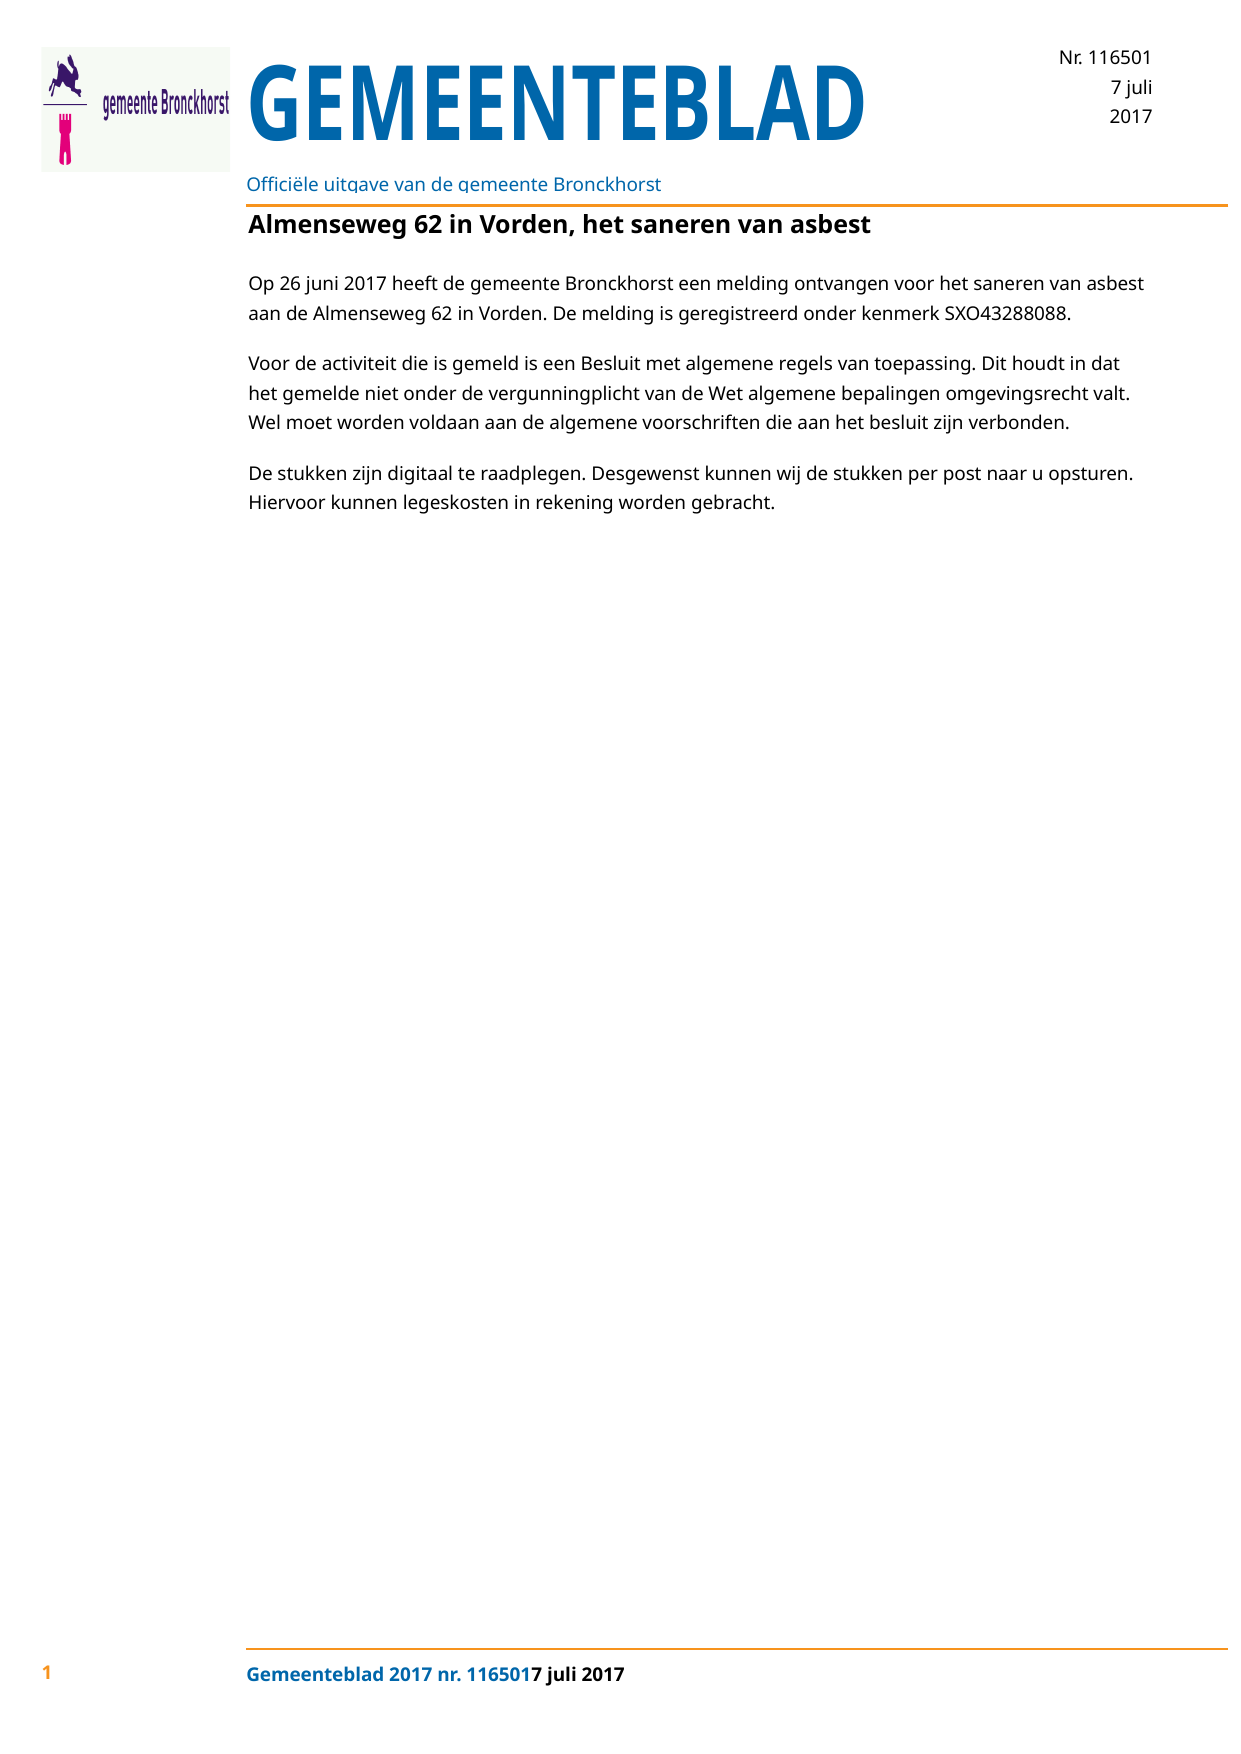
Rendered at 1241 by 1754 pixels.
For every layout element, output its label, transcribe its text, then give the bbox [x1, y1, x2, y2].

text De stukken zijn digitaal te raadplegen. Desgewenst kunnen wij de stukken per post naar u opsturen. Hiervoor kunnen legeskosten in rekening worden gebracht. [248, 460, 1152, 515]
text Almenseweg 62 in Vorden, het saneren van asbest [248, 207, 1152, 241]
text Voor de activiteit die is gemeld is een Besluit met algemene regels van toepassing. Dit houdt in dat het gemelde niet onder de vergunningplicht van de Wet algemene bepalingen omgevingsrecht valt. Wel moet worden voldaan aan de algemene voorschriften die aan het besluit zijn verbonden. [248, 350, 1152, 435]
picture [41, 47, 231, 172]
text Op 26 juni 2017 heeft de gemeente Bronckhorst een melding ontvangen voor het saneren van asbest aan de Almenseweg 62 in Vorden. De melding is geregistreerd onder kenmerk SXO43288088. [248, 270, 1152, 326]
